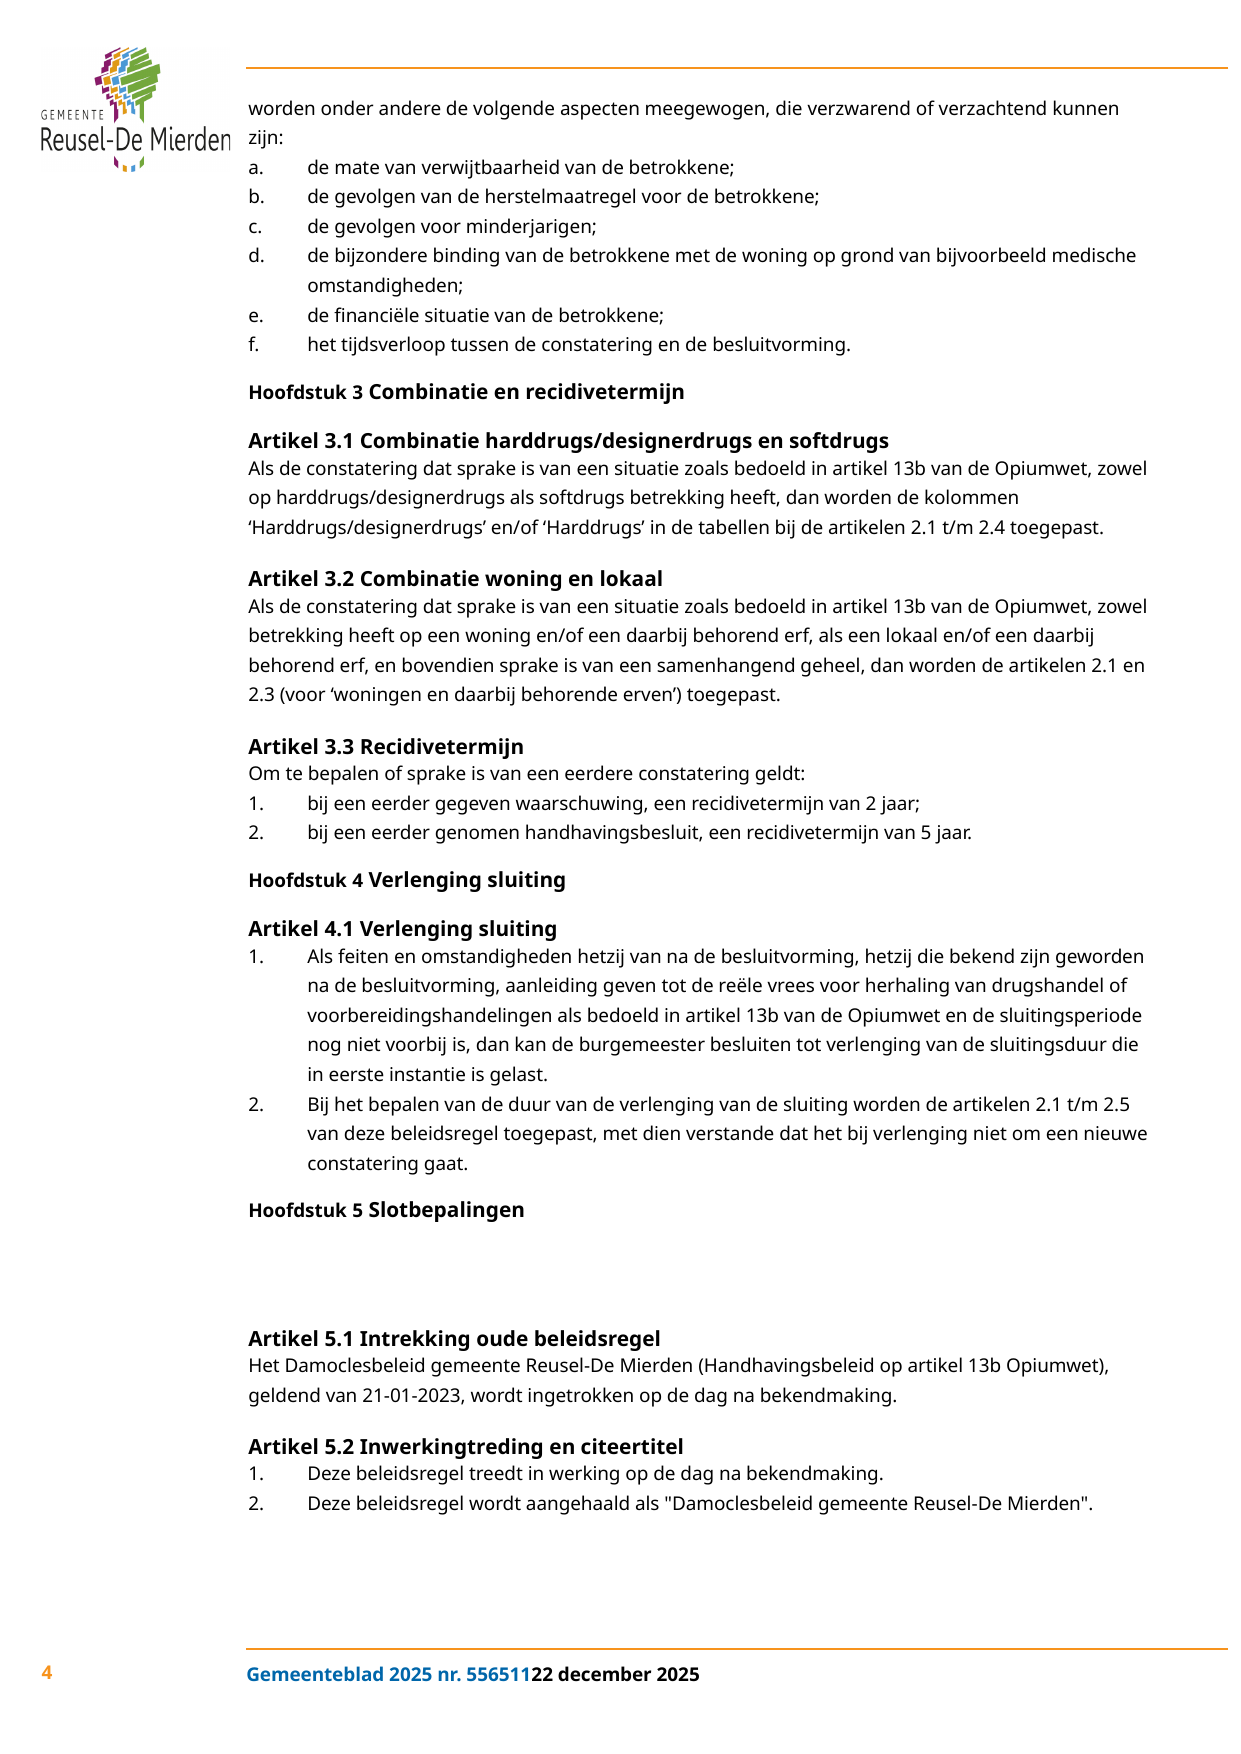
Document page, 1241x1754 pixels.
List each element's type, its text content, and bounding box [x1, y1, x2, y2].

text Artikel 3.1 Combinatie harddrugs/designerdrugs en softdrugs [248, 426, 1152, 455]
list het tijdsverloop tussen de constatering en de besluitvorming. [248, 331, 1152, 357]
text Om te bepalen of sprake is van een eerdere constatering geldt: [248, 760, 1152, 786]
picture [41, 47, 231, 172]
list bij een eerder genomen handhavingsbesluit, een recidivetermijn van 5 jaar. [248, 819, 1152, 845]
text Als de constatering dat sprake is van een situatie zoals bedoeld in artikel 13b van de Opiumwet, zowel betrekking heeft op een woning en/of een daarbij behorend erf, als een lokaal en/of een daarbij behorend erf, en bovendien sprake is van een samenhangend geheel, dan worden de artikelen 2.1 en 2.3 (voor ‘woningen en daarbij behorende erven’) toegepast. [248, 593, 1152, 707]
list Deze beleidsregel treedt in werking op de dag na bekendmaking. [248, 1461, 1152, 1486]
list de financiële situatie van de betrokkene; [248, 302, 1152, 328]
list de mate van verwijtbaarheid van de betrokkene; [248, 154, 1152, 180]
list Als feiten en omstandigheden hetzij van na de besluitvorming, hetzij die bekend zijn geworden na de besluitvorming, aanleiding geven tot de reële vrees voor herhaling van drugshandel of voorbereidingshandelingen als bedoeld in artikel 13b van de Opiumwet en de sluitingsperiode nog niet voorbij is, dan kan de burgemeester besluiten tot verlenging van de sluitingsduur die in eerste instantie is gelast. [248, 943, 1152, 1087]
text Hoofdstuk 5 Slotbepalingen [248, 1196, 1152, 1224]
list de gevolgen van de herstelmaatregel voor de betrokkene; [248, 183, 1152, 209]
list Bij het bepalen van de duur van de verlenging van de sluiting worden de artikelen 2.1 t/m 2.5 van deze beleidsregel toegepast, met dien verstande dat het bij verlenging niet om een nieuwe constatering gaat. [248, 1091, 1152, 1176]
text Als de constatering dat sprake is van een situatie zoals bedoeld in artikel 13b van de Opiumwet, zowel op harddrugs/designerdrugs als softdrugs betrekking heeft, dan worden de kolommen ‘Harddrugs/designerdrugs’ en/of ‘Harddrugs’ in de tabellen bij de artikelen 2.1 t/m 2.4 toegepast. [248, 455, 1152, 540]
text Artikel 5.1 Intrekking oude beleidsregel [248, 1324, 1152, 1352]
text Artikel 5.2 Inwerkingtreding en citeertitel [248, 1432, 1152, 1461]
list de bijzondere binding van de betrokkene met de woning op grond van bijvoorbeeld medische omstandigheden; [248, 243, 1152, 298]
text Hoofdstuk 3 Combinatie en recidivetermijn [248, 377, 1152, 406]
text Artikel 4.1 Verlenging sluiting [248, 914, 1152, 943]
list bij een eerder gegeven waarschuwing, een recidivetermijn van 2 jaar; [248, 790, 1152, 816]
text Artikel 3.2 Combinatie woning en lokaal [248, 564, 1152, 593]
list de gevolgen voor minderjarigen; [248, 213, 1152, 239]
text Artikel 3.3 Recidivetermijn [248, 732, 1152, 760]
text Het Damoclesbeleid gemeente Reusel-De Mierden (Handhavingsbeleid op artikel 13b Opiumwet), geldend van 21-01-2023, wordt ingetrokken op de dag na bekendmaking. [248, 1352, 1152, 1407]
text Hoofdstuk 4 Verlenging sluiting [248, 865, 1152, 894]
list Deze beleidsregel wordt aangehaald als "Damoclesbeleid gemeente Reusel-De Mierden". [248, 1490, 1152, 1516]
text worden onder andere de volgende aspecten meegewogen, die verzwarend of verzachtend kunnen zijn: [248, 95, 1152, 150]
